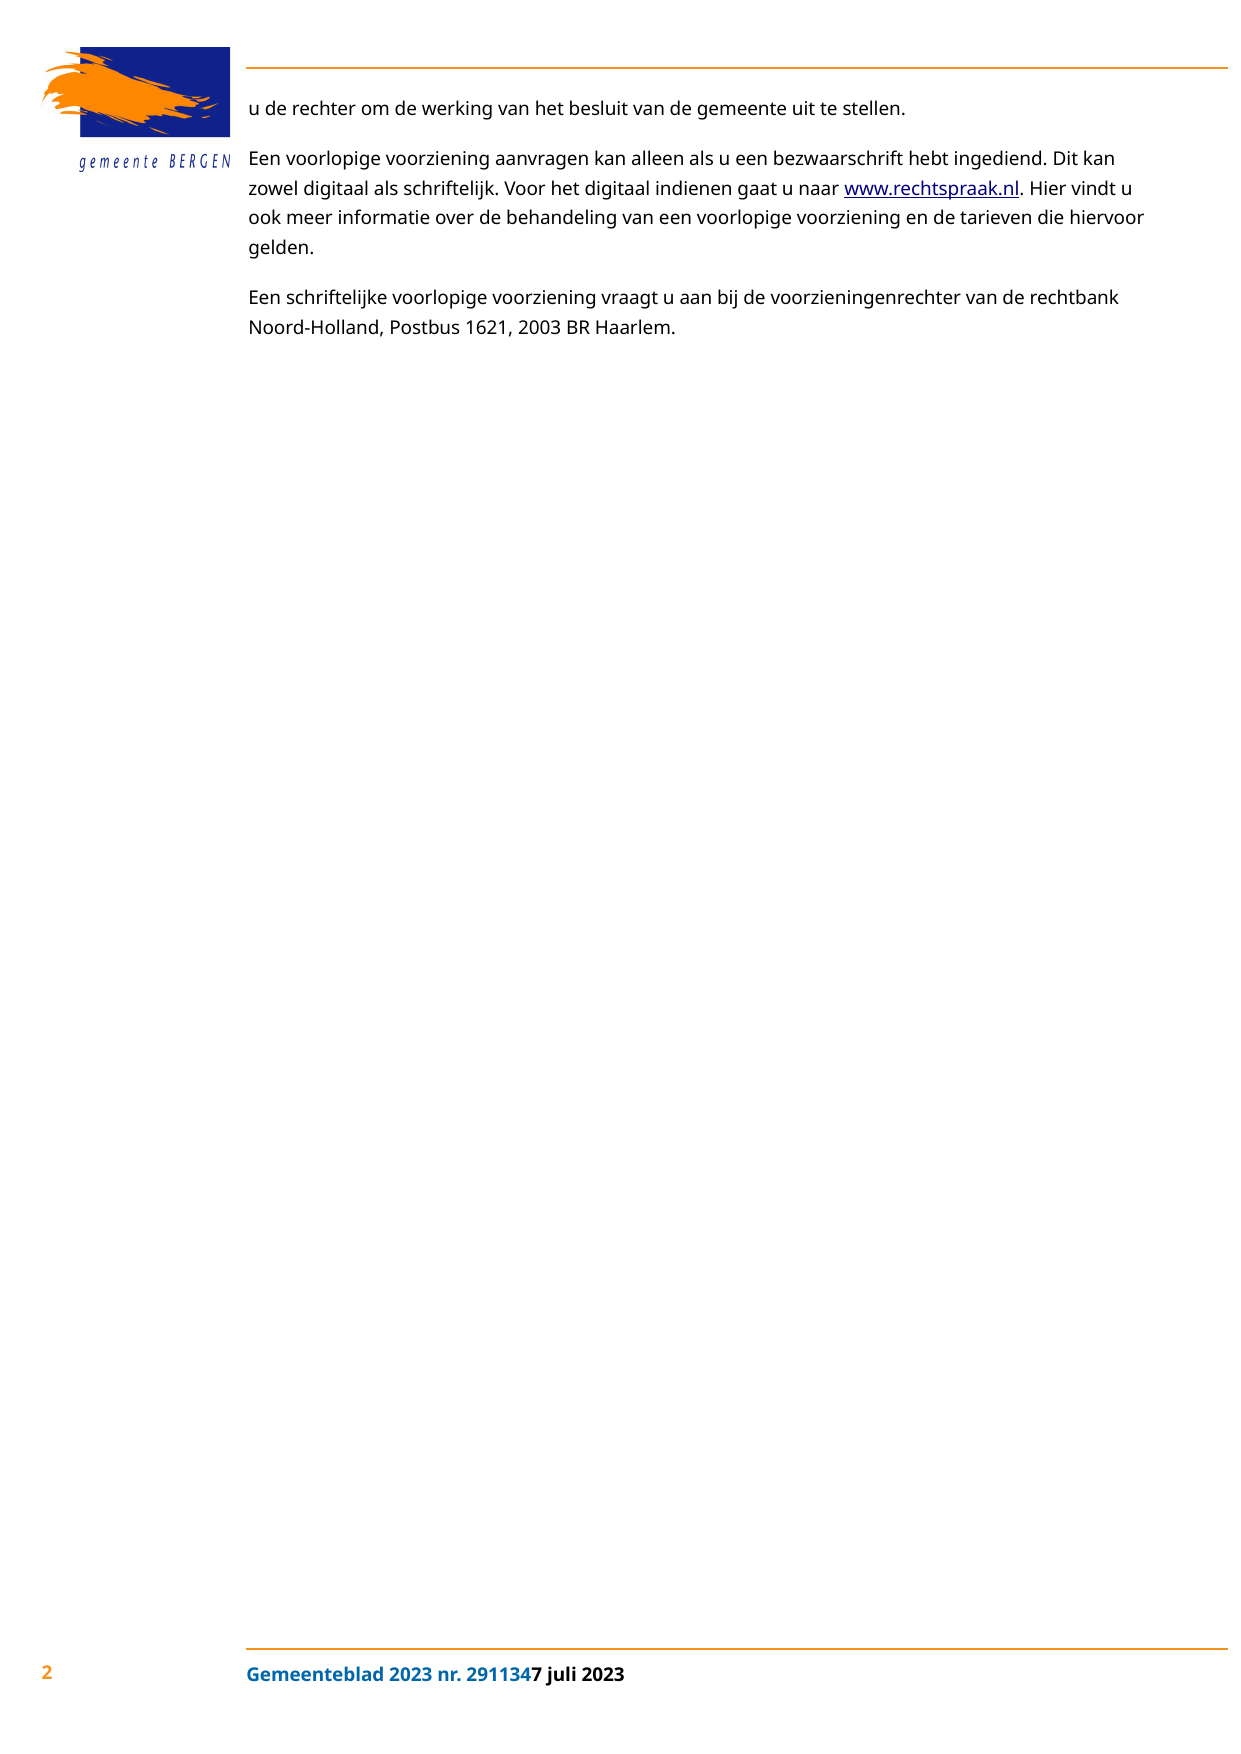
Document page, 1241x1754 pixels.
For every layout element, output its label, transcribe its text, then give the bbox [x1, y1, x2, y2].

picture [41, 47, 231, 172]
text u de rechter om de werking van het besluit van de gemeente uit te stellen. [248, 95, 1152, 121]
text Een voorlopige voorziening aanvragen kan alleen als u een bezwaarschrift hebt ingediend. Dit kan zowel digitaal als schriftelijk. Voor het digitaal indienen gaat u naar www.rechtspraak.nl. Hier vindt u ook meer informatie over de behandeling van een voorlopige voorziening en de tarieven die hiervoor gelden. [248, 145, 1152, 260]
text Een schriftelijke voorlopige voorziening vraagt u aan bij de voorzieningenrechter van de rechtbank Noord-Holland, Postbus 1621, 2003 BR Haarlem. [248, 284, 1152, 340]
